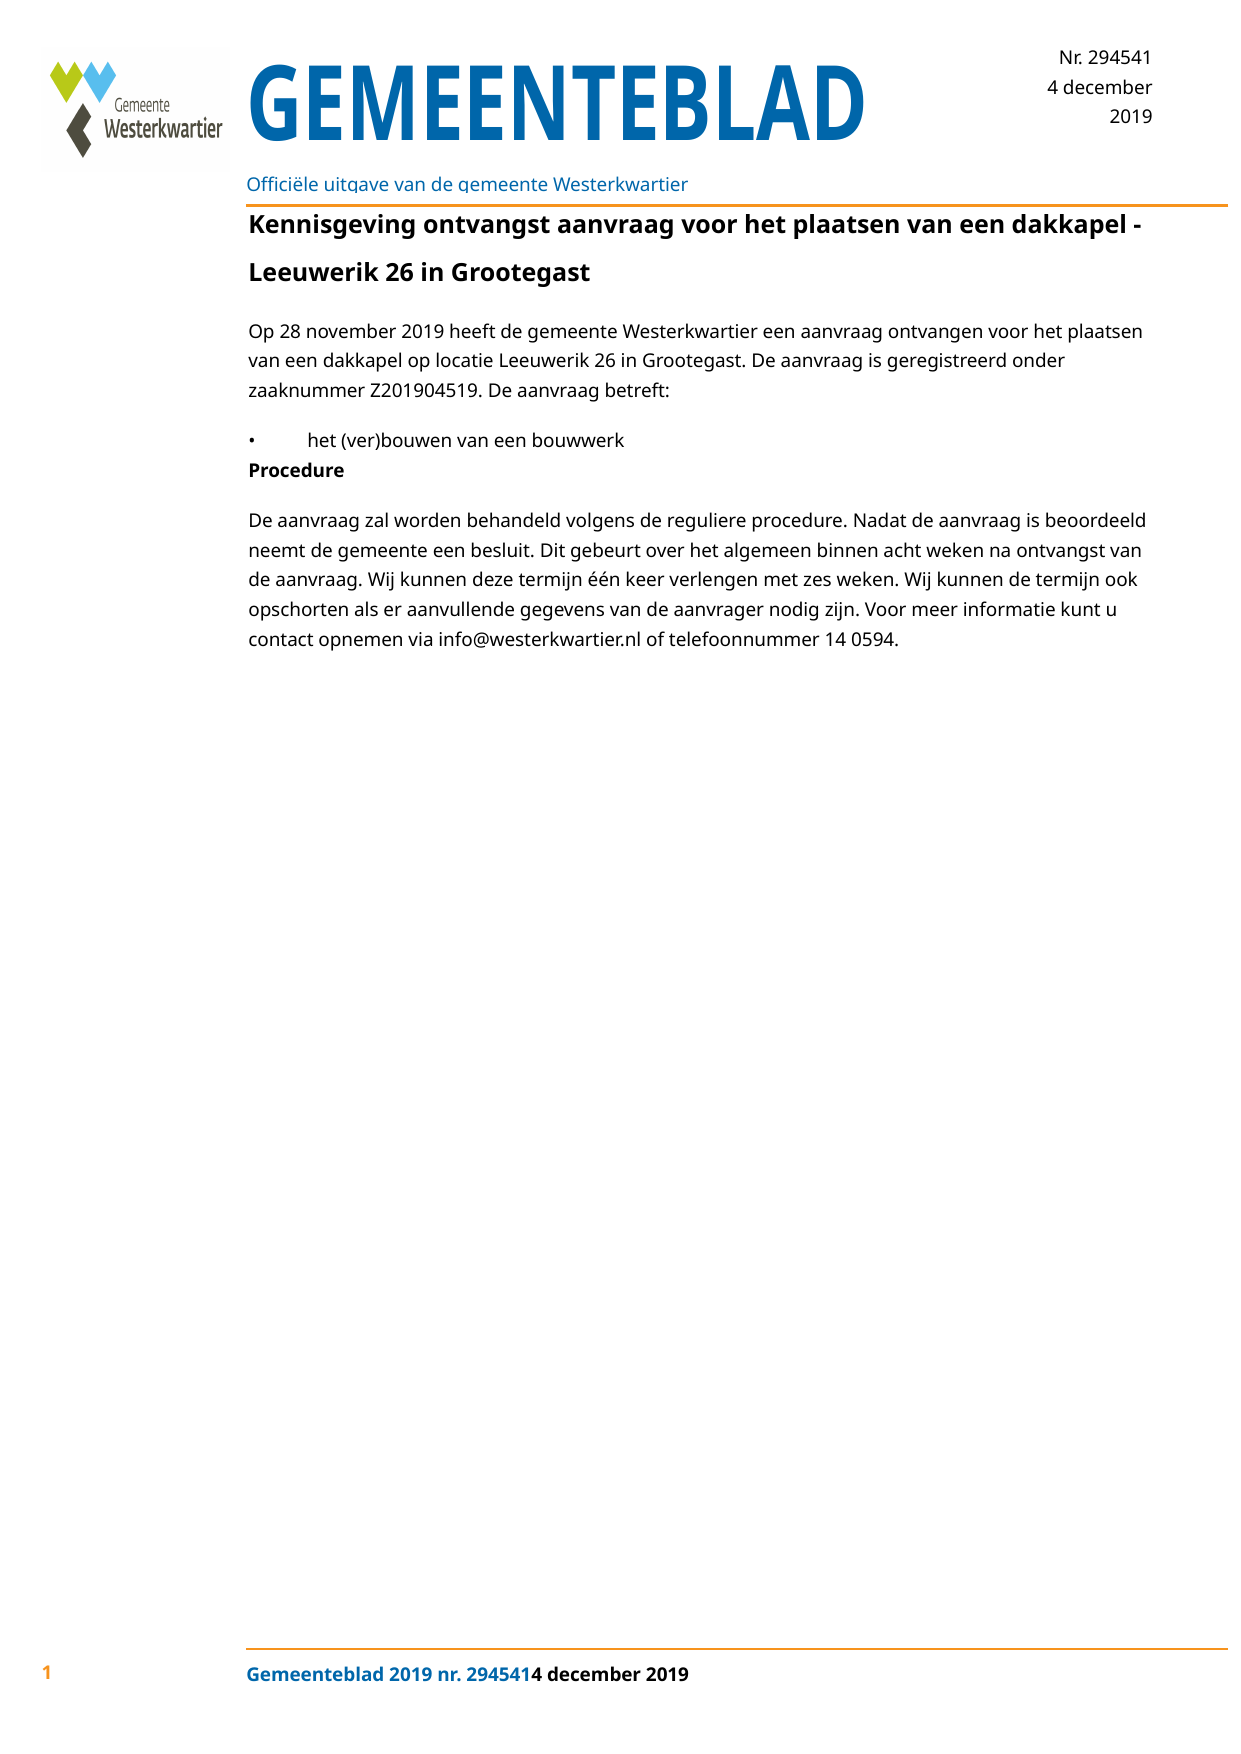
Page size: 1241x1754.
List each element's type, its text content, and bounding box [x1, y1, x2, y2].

text Procedure [248, 457, 1152, 483]
text Op 28 november 2019 heeft de gemeente Westerkwartier een aanvraag ontvangen voor het plaatsen van een dakkapel op locatie Leeuwerik 26 in Grootegast. De aanvraag is geregistreerd onder zaaknummer Z201904519. De aanvraag betreft: [248, 318, 1152, 403]
list het (ver)bouwen van een bouwwerk [248, 427, 1152, 453]
text Kennisgeving ontvangst aanvraag voor het plaatsen van een dakkapel - Leeuwerik 26 in Grootegast [248, 207, 1152, 288]
text De aanvraag zal worden behandeld volgens de reguliere procedure. Nadat de aanvraag is beoordeeld neemt de gemeente een besluit. Dit gebeurt over het algemeen binnen acht weken na ontvangst van de aanvraag. Wij kunnen deze termijn één keer verlengen met zes weken. Wij kunnen de termijn ook opschorten als er aanvullende gegevens van de aanvrager nodig zijn. Voor meer informatie kunt u contact opnemen via info@westerkwartier.nl of telefoonnummer 14 0594. [248, 507, 1152, 652]
picture [41, 47, 231, 172]
